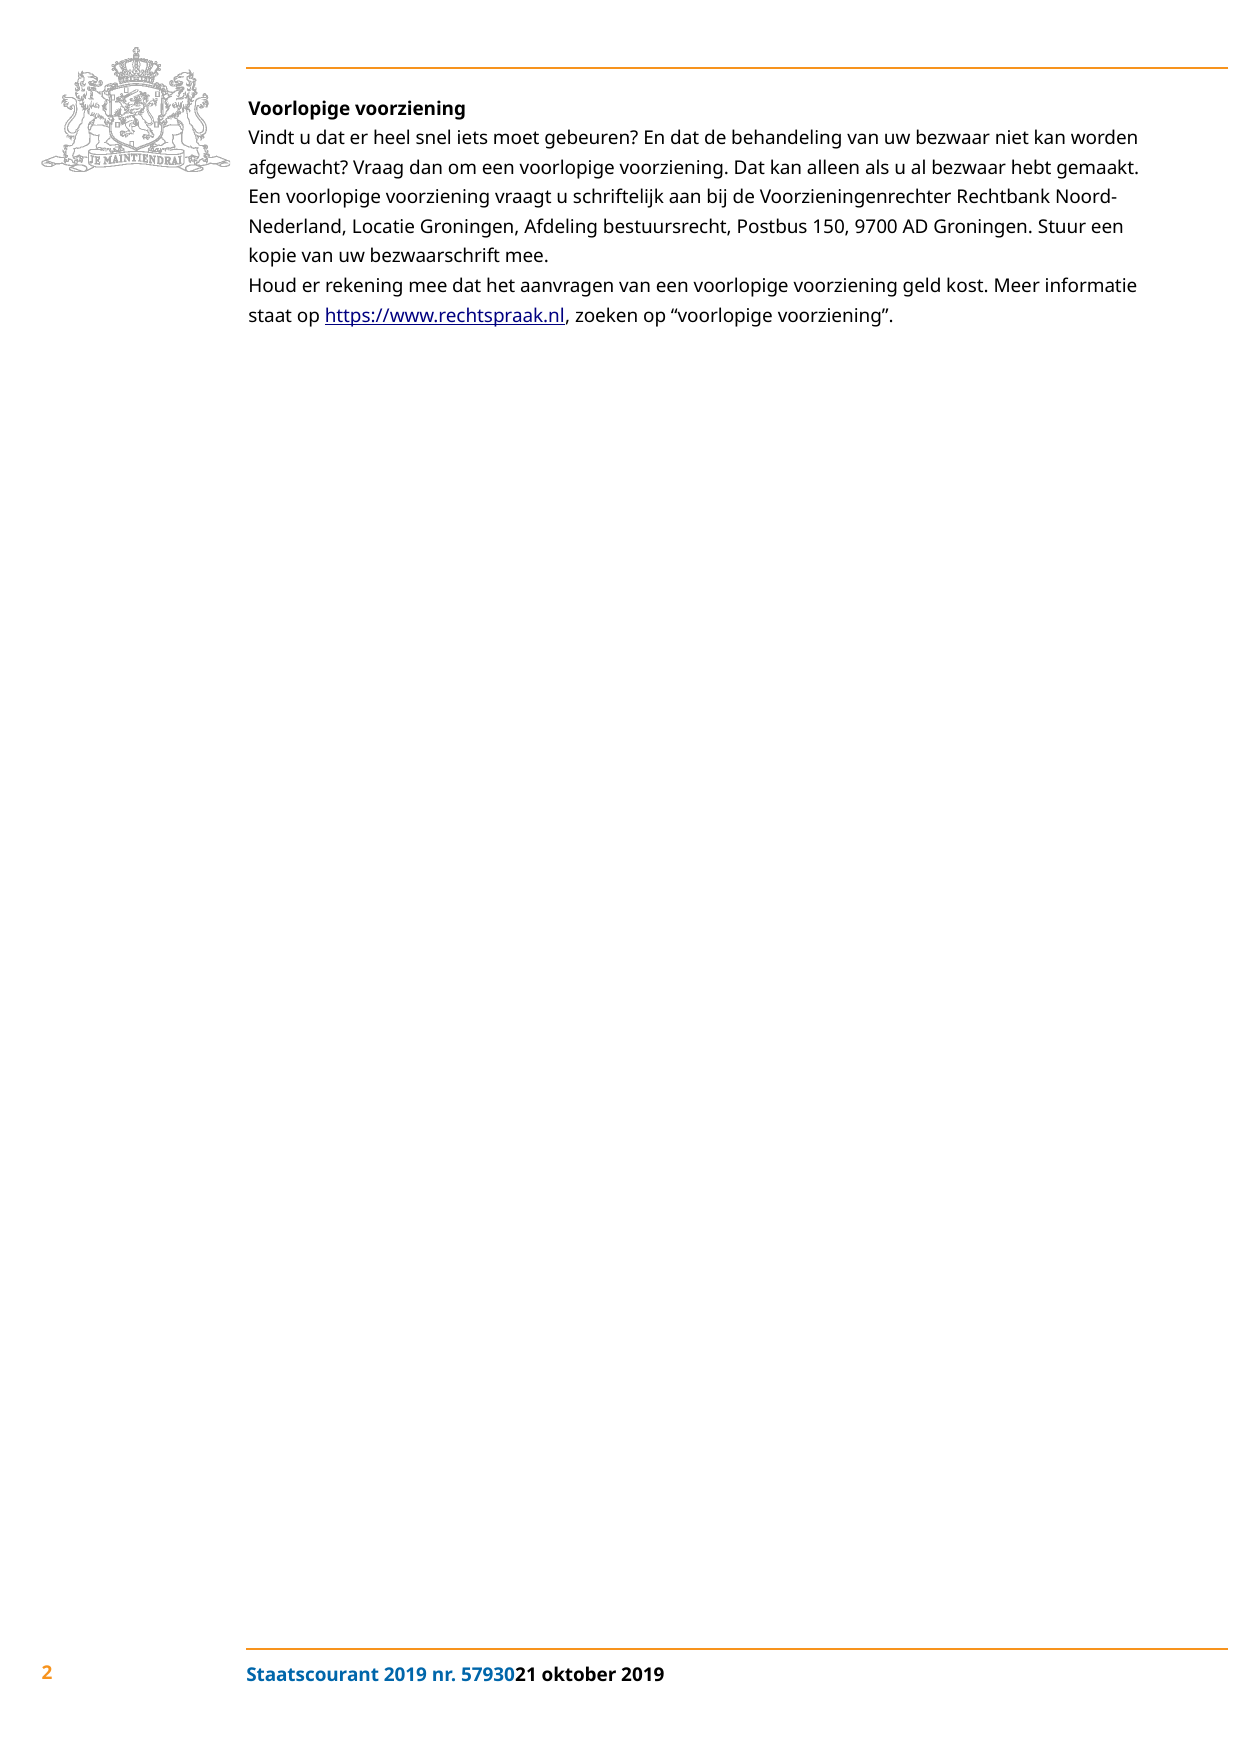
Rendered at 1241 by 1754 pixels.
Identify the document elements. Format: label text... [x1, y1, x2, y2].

picture [41, 47, 231, 172]
text Voorlopige voorziening [248, 95, 1152, 121]
text Vindt u dat er heel snel iets moet gebeuren? En dat de behandeling van uw bezwaar niet kan worden afgewacht? Vraag dan om een voorlopige voorziening. Dat kan alleen als u al bezwaar hebt gemaakt. Een voorlopige voorziening vraagt u schriftelijk aan bij de Voorzieningenrechter Rechtbank Noord-Nederland, Locatie Groningen, Afdeling bestuursrecht, Postbus 150, 9700 AD Groningen. Stuur een kopie van uw bezwaarschrift mee. [248, 124, 1152, 268]
text Houd er rekening mee dat het aanvragen van een voorlopige voorziening geld kost. Meer informatie staat op https://www.rechtspraak.nl, zoeken op “voorlopige voorziening”. [248, 272, 1152, 328]
